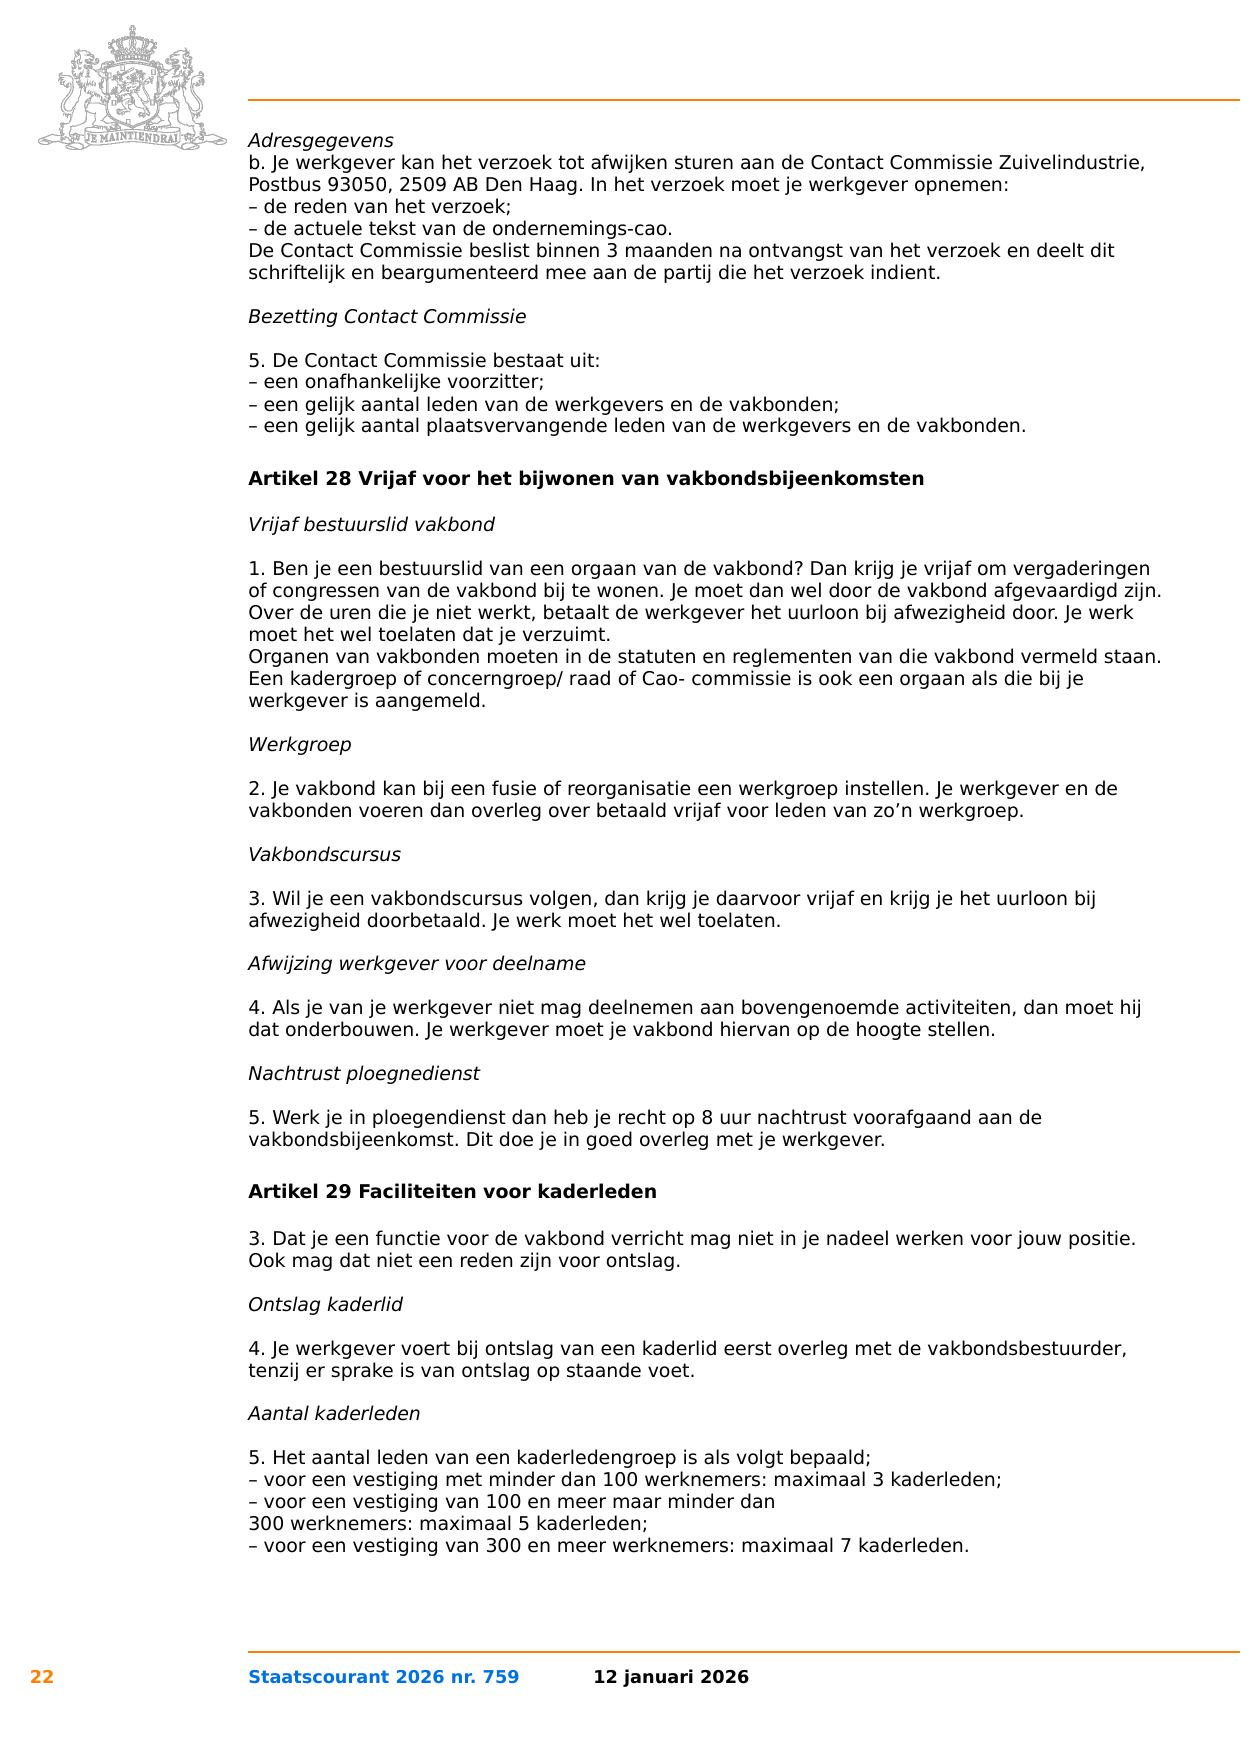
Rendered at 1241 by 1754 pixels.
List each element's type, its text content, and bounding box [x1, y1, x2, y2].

subtitle Adresgegevens [248, 130, 1163, 152]
text – de actuele tekst van de ondernemings-cao. [248, 218, 1163, 240]
text – een onafhankelijke voorzitter; [248, 371, 1163, 393]
text De Contact Commissie beslist binnen 3 maanden na ontvangst van het verzoek en deelt dit schriftelijk en beargumenteerd mee aan de partij die het verzoek indient. [248, 240, 1163, 284]
text 1. Ben je een bestuurslid van een orgaan van de vakbond? Dan krijg je vrijaf om vergaderingen of congressen van de vakbond bij te wonen. Je moet dan wel door de vakbond afgevaardigd zijn. Over de uren die je niet werkt, betaalt de werkgever het uurloon bij afwezigheid door. Je werk moet het wel toelaten dat je verzuimt. [248, 558, 1163, 646]
subtitle Werkgroep [248, 734, 1163, 756]
text 3. Wil je een vakbondscursus volgen, dan krijg je daarvoor vrijaf en krijg je het uurloon bij afwezigheid doorbetaald. Je werk moet het wel toelaten. [248, 887, 1163, 931]
subtitle Nachtrust ploegnedienst [248, 1063, 1163, 1085]
text b. Je werkgever kan het verzoek tot afwijken sturen aan de Contact Commissie Zuivelindustrie, Postbus 93050, 2509 AB Den Haag. In het verzoek moet je werkgever opnemen: [248, 152, 1163, 196]
text 300 werknemers: maximaal 5 kaderleden; [248, 1513, 1163, 1535]
picture [38, 25, 227, 150]
text 4. Je werkgever voert bij ontslag van een kaderlid eerst overleg met de vakbondsbestuurder, tenzij er sprake is van ontslag op staande voet. [248, 1337, 1163, 1381]
subtitle Bezetting Contact Commissie [248, 306, 1163, 328]
subtitle Vakbondscursus [248, 844, 1163, 866]
subtitle Artikel 28 Vrijaf voor het bijwonen van vakbondsbijeenkomsten [248, 467, 1163, 489]
subtitle Artikel 29 Faciliteiten voor kaderleden [248, 1181, 1163, 1203]
text – een gelijk aantal plaatsvervangende leden van de werkgevers en de vakbonden. [248, 415, 1163, 437]
subtitle Afwijzing werkgever voor deelname [248, 953, 1163, 975]
subtitle Aantal kaderleden [248, 1403, 1163, 1425]
text – voor een vestiging van 300 en meer werknemers: maximaal 7 kaderleden. [248, 1535, 1163, 1557]
subtitle Vrijaf bestuurslid vakbond [248, 514, 1163, 536]
text 5. De Contact Commissie bestaat uit: [248, 349, 1163, 371]
text – de reden van het verzoek; [248, 196, 1163, 218]
text 5. Werk je in ploegendienst dan heb je recht op 8 uur nachtrust voorafgaand aan de vakbondsbijeenkomst. Dit doe je in goed overleg met je werkgever. [248, 1107, 1163, 1151]
text 4. Als je van je werkgever niet mag deelnemen aan bovengenoemde activiteiten, dan moet hij dat onderbouwen. Je werkgever moet je vakbond hiervan op de hoogte stellen. [248, 997, 1163, 1041]
text 2. Je vakbond kan bij een fusie of reorganisatie een werkgroep instellen. Je werkgever en de vakbonden voeren dan overleg over betaald vrijaf voor leden van zo’n werkgroep. [248, 778, 1163, 822]
text 5. Het aantal leden van een kaderledengroep is als volgt bepaald; [248, 1447, 1163, 1469]
text – een gelijk aantal leden van de werkgevers en de vakbonden; [248, 393, 1163, 415]
text 3. Dat je een functie voor de vakbond verricht mag niet in je nadeel werken voor jouw positie. Ook mag dat niet een reden zijn voor ontslag. [248, 1228, 1163, 1272]
subtitle Ontslag kaderlid [248, 1294, 1163, 1316]
text Organen van vakbonden moeten in de statuten en reglementen van die vakbond vermeld staan. Een kadergroep of concerngroep/ raad of Cao- commissie is ook een orgaan als die bij je werkgever is aangemeld. [248, 646, 1163, 712]
text – voor een vestiging van 100 en meer maar minder dan [248, 1491, 1163, 1513]
text – voor een vestiging met minder dan 100 werknemers: maximaal 3 kaderleden; [248, 1469, 1163, 1491]
